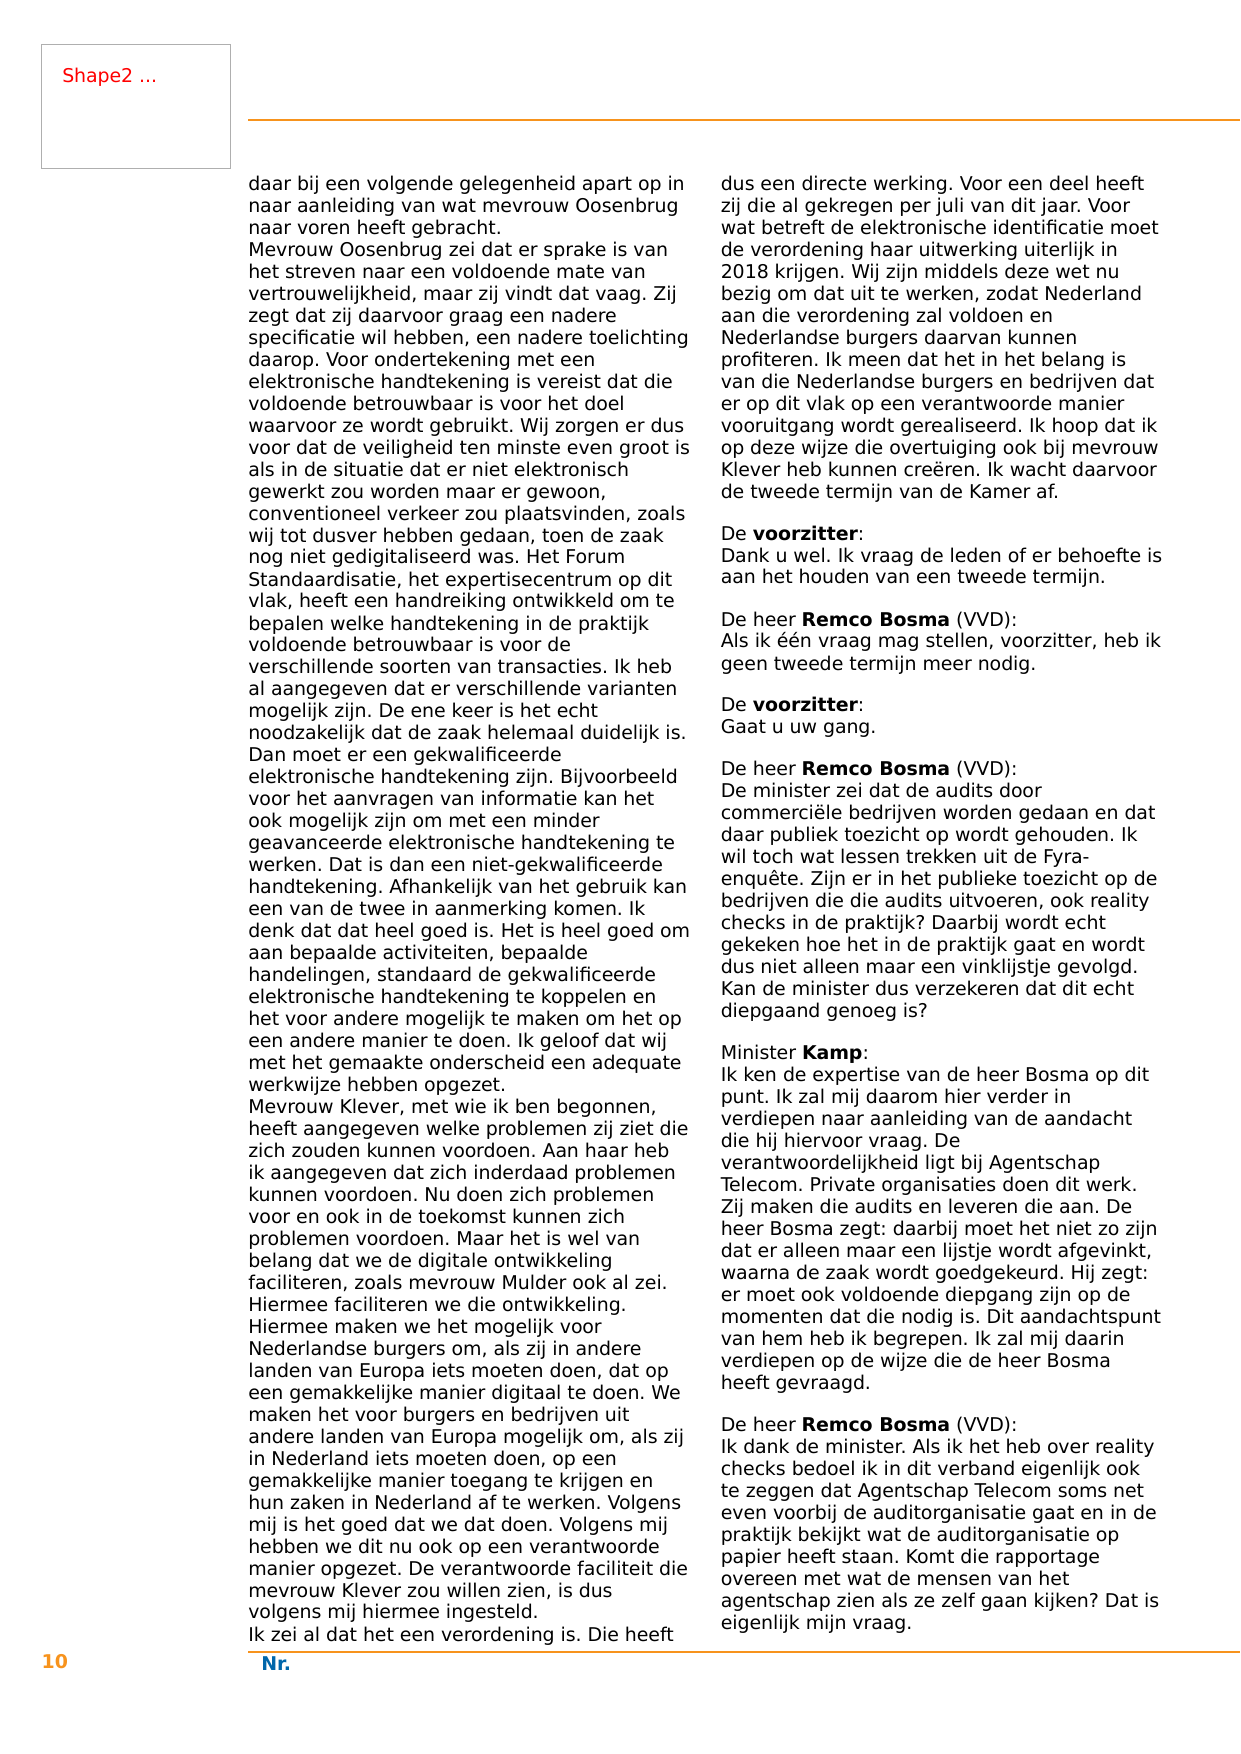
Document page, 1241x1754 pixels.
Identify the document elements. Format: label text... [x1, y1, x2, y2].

text Als ik één vraag mag stellen, voorzitter, heb ik geen tweede termijn meer nodig. [721, 630, 1163, 674]
text Ik dank de minister. Als ik het heb over reality checks bedoel ik in dit verband eigenlijk ook te zeggen dat Agentschap Telecom soms net even voorbij de auditorganisatie gaat en in de praktijk bekijkt wat de auditorganisatie op papier heeft staan. Komt die rapportage overeen met wat de mensen van het agentschap zien als ze zelf gaan kijken? Dat is eigenlijk mijn vraag. [721, 1436, 1163, 1633]
text De heer Remco Bosma (VVD): [721, 608, 1163, 630]
text Gaat u uw gang. [721, 716, 1163, 738]
text Ik ken de expertise van de heer Bosma op dit punt. Ik zal mij daarom hier verder in verdiepen naar aanleiding van de aandacht die hij hiervoor vraag. De verantwoordelijkheid ligt bij Agentschap Telecom. Private organisaties doen dit werk. Zij maken die audits en leveren die aan. De heer Bosma zegt: daarbij moet het niet zo zijn dat er alleen maar een lijstje wordt afgevinkt, waarna de zaak wordt goedgekeurd. Hij zegt: er moet ook voldoende diepgang zijn op de momenten dat die nodig is. Dit aandachtspunt van hem heb ik begrepen. Ik zal mij daarin verdiepen op de wijze die de heer Bosma heeft gevraagd. [721, 1064, 1163, 1394]
text dus een directe werking. Voor een deel heeft zij die al gekregen per juli van dit jaar. Voor wat betreft de elektronische identificatie moet de verordening haar uitwerking uiterlijk in 2018 krijgen. Wij zijn middels deze wet nu bezig om dat uit te werken, zodat Nederland aan die verordening zal voldoen en Nederlandse burgers daarvan kunnen profiteren. Ik meen dat het in het belang is van die Nederlandse burgers en bedrijven dat er op dit vlak op een verantwoorde manier vooruitgang wordt gerealiseerd. Ik hoop dat ik op deze wijze die overtuiging ook bij mevrouw Klever heb kunnen creëren. Ik wacht daarvoor de tweede termijn van de Kamer af. [721, 173, 1163, 502]
text Dank u wel. Ik vraag de leden of er behoefte is aan het houden van een tweede termijn. [721, 544, 1163, 588]
text De heer Remco Bosma (VVD): [721, 758, 1163, 780]
text De heer Remco Bosma (VVD): [721, 1414, 1163, 1436]
text De voorzitter: [721, 522, 1163, 544]
text Mevrouw Klever, met wie ik ben begonnen, heeft aangegeven welke problemen zij ziet die zich zouden kunnen voordoen. Aan haar heb ik aangegeven dat zich inderdaad problemen kunnen voordoen. Nu doen zich problemen voor en ook in de toekomst kunnen zich problemen voordoen. Maar het is wel van belang dat we de digitale ontwikkeling faciliteren, zoals mevrouw Mulder ook al zei. Hiermee faciliteren we die ontwikkeling. Hiermee maken we het mogelijk voor Nederlandse burgers om, als zij in andere landen van Europa iets moeten doen, dat op een gemakkelijke manier digitaal te doen. We maken het voor burgers en bedrijven uit andere landen van Europa mogelijk om, als zij in Nederland iets moeten doen, op een gemakkelijke manier toegang te krijgen en hun zaken in Nederland af te werken. Volgens mij is het goed dat we dat doen. Volgens mij hebben we dit nu ook op een verantwoorde manier opgezet. De verantwoorde faciliteit die mevrouw Klever zou willen zien, is dus volgens mij hiermee ingesteld. [248, 1096, 691, 1623]
text Mevrouw Oosenbrug zei dat er sprake is van het streven naar een voldoende mate van vertrouwelijkheid, maar zij vindt dat vaag. Zij zegt dat zij daarvoor graag een nadere specificatie wil hebben, een nadere toelichting daarop. Voor ondertekening met een elektronische handtekening is vereist dat die voldoende betrouwbaar is voor het doel waarvoor ze wordt gebruikt. Wij zorgen er dus voor dat de veiligheid ten minste even groot is als in de situatie dat er niet elektronisch gewerkt zou worden maar er gewoon, conventioneel verkeer zou plaatsvinden, zoals wij tot dusver hebben gedaan, toen de zaak nog niet gedigitaliseerd was. Het Forum Standaardisatie, het expertisecentrum op dit vlak, heeft een handreiking ontwikkeld om te bepalen welke handtekening in de praktijk voldoende betrouwbaar is voor de verschillende soorten van transacties. Ik heb al aangegeven dat er verschillende varianten mogelijk zijn. De ene keer is het echt noodzakelijk dat de zaak helemaal duidelijk is. Dan moet er een gekwalificeerde elektronische handtekening zijn. Bijvoorbeeld voor het aanvragen van informatie kan het ook mogelijk zijn om met een minder geavanceerde elektronische handtekening te werken. Dat is dan een niet-gekwalificeerde handtekening. Afhankelijk van het gebruik kan een van de twee in aanmerking komen. Ik denk dat dat heel goed is. Het is heel goed om aan bepaalde activiteiten, bepaalde handelingen, standaard de gekwalificeerde elektronische handtekening te koppelen en het voor andere mogelijk te maken om het op een andere manier te doen. Ik geloof dat wij met het gemaakte onderscheid een adequate werkwijze hebben opgezet. [248, 239, 691, 1096]
text Minister Kamp: [721, 1042, 1163, 1064]
text daar bij een volgende gelegenheid apart op in naar aanleiding van wat mevrouw Oosenbrug naar voren heeft gebracht. [248, 173, 691, 239]
text De minister zei dat de audits door commerciële bedrijven worden gedaan en dat daar publiek toezicht op wordt gehouden. Ik wil toch wat lessen trekken uit de Fyra-enquête. Zijn er in het publieke toezicht op de bedrijven die die audits uitvoeren, ook reality checks in de praktijk? Daarbij wordt echt gekeken hoe het in de praktijk gaat en wordt dus niet alleen maar een vinklijstje gevolgd. Kan de minister dus verzekeren dat dit echt diepgaand genoeg is? [721, 780, 1163, 1022]
text Ik zei al dat het een verordening is. Die heeft [248, 1623, 691, 1645]
text De voorzitter: [721, 694, 1163, 716]
